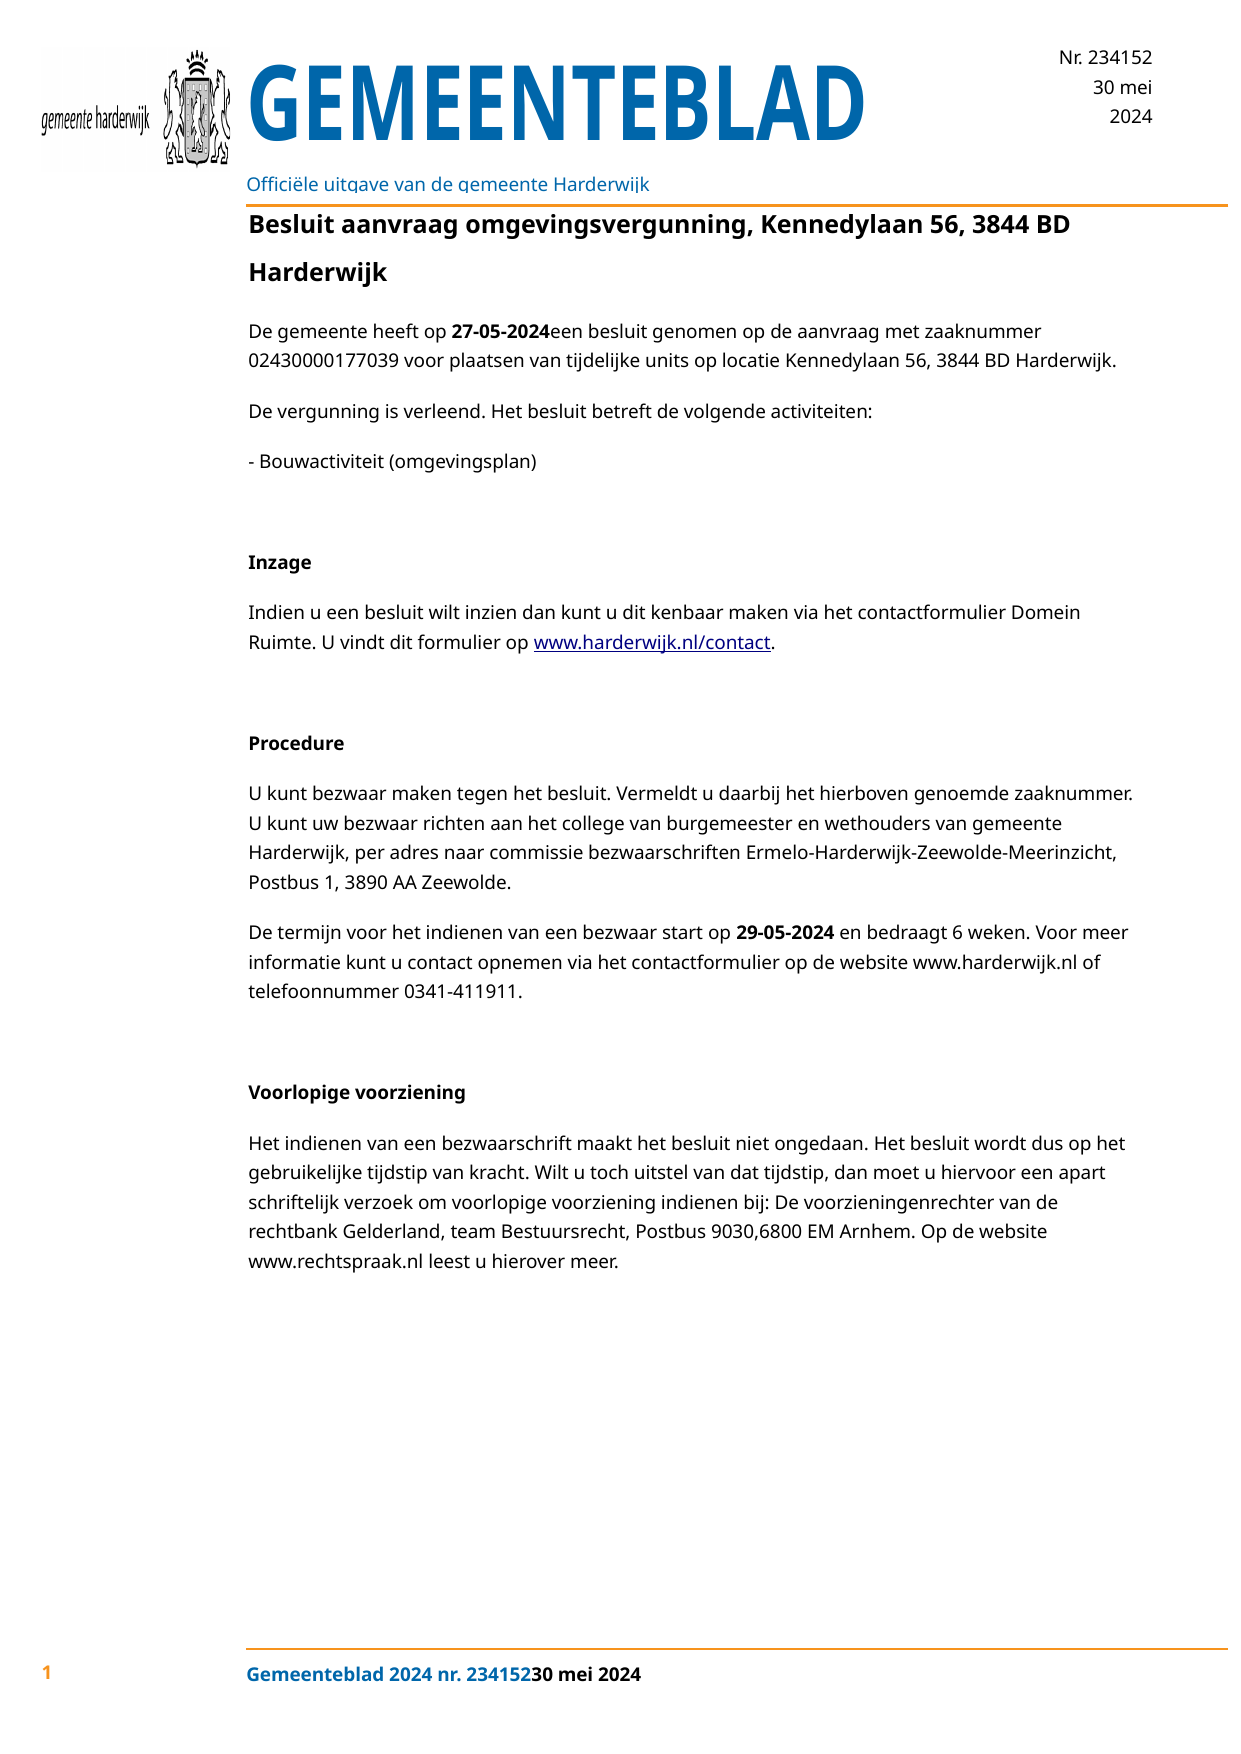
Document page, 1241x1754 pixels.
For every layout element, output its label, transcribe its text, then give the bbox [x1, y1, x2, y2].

picture [41, 47, 231, 172]
text Inzage [248, 549, 1152, 575]
text Het indienen van een bezwaarschrift maakt het besluit niet ongedaan. Het besluit wordt dus op het gebruikelijke tijdstip van kracht. Wilt u toch uitstel van dat tijdstip, dan moet u hiervoor een apart schriftelijk verzoek om voorlopige voorziening indienen bij: De voorzieningenrechter van de rechtbank Gelderland, team Bestuursrecht, Postbus 9030,6800 EM Arnhem. Op de website www.rechtspraak.nl leest u hierover meer. [248, 1130, 1152, 1274]
text Besluit aanvraag omgevingsvergunning, Kennedylaan 56, 3844 BD Harderwijk [248, 207, 1152, 288]
text De termijn voor het indienen van een bezwaar start op 29-05-2024 en bedraagt 6 weken. Voor meer informatie kunt u contact opnemen via het contactformulier op de website www.harderwijk.nl of telefoonnummer 0341-411911. [248, 919, 1152, 1004]
text Procedure [248, 730, 1152, 756]
text Voorlopige voorziening [248, 1079, 1152, 1105]
text U kunt bezwaar maken tegen het besluit. Vermeldt u daarbij het hierboven genoemde zaaknummer. U kunt uw bezwaar richten aan het college van burgemeester en wethouders van gemeente Harderwijk, per adres naar commissie bezwaarschriften Ermelo-Harderwijk-Zeewolde-Meerinzicht, Postbus 1, 3890 AA Zeewolde. [248, 780, 1152, 895]
text De vergunning is verleend. Het besluit betreft de volgende activiteiten: [248, 398, 1152, 424]
text De gemeente heeft op 27-05-2024een besluit genomen op de aanvraag met zaaknummer 02430000177039 voor plaatsen van tijdelijke units op locatie Kennedylaan 56, 3844 BD Harderwijk. [248, 318, 1152, 373]
text Indien u een besluit wilt inzien dan kunt u dit kenbaar maken via het contactformulier Domein Ruimte. U vindt dit formulier op www.harderwijk.nl/contact. [248, 599, 1152, 655]
text - Bouwactiviteit (omgevingsplan) [248, 448, 1152, 474]
